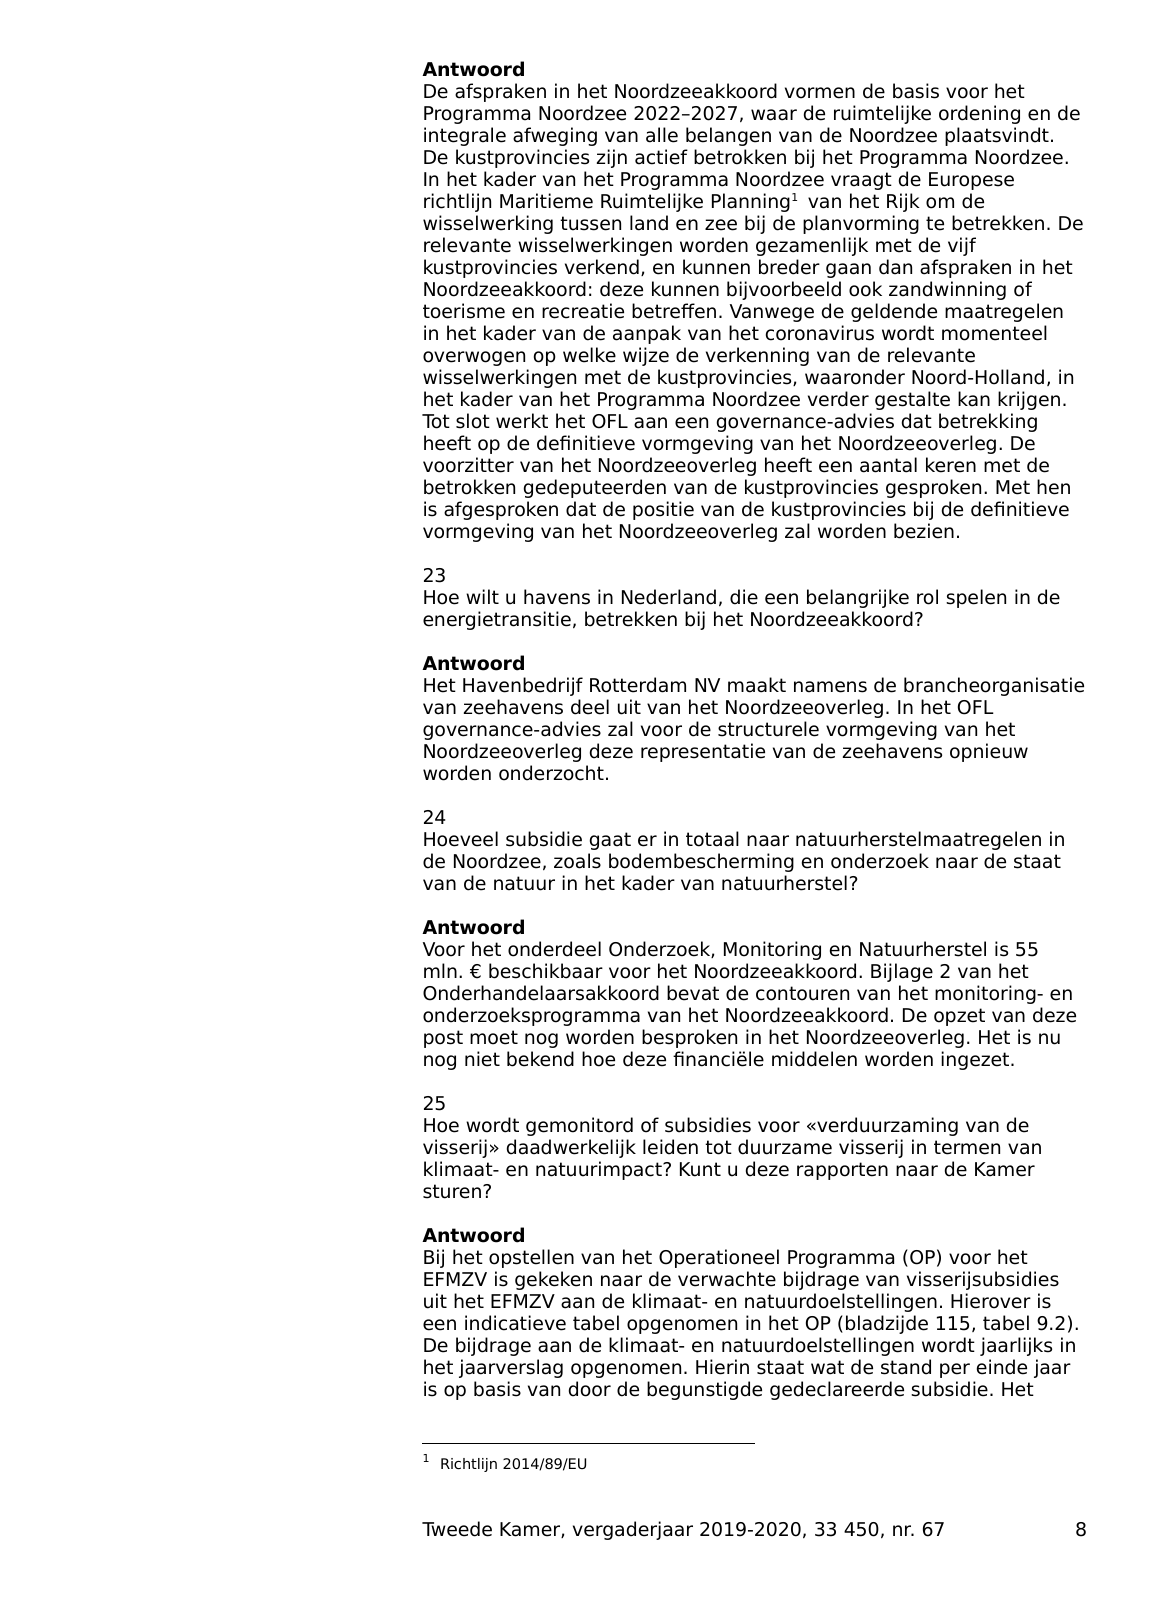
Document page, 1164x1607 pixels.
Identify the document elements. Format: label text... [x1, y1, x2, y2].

text Hoeveel subsidie gaat er in totaal naar natuurherstelmaatregelen in de Noordzee, zoals bodembescherming en onderzoek naar de staat van de natuur in het kader van natuurherstel? [422, 829, 1087, 895]
text In het kader van het Programma Noordzee vraagt de Europese richtlijn Maritieme Ruimtelijke Planning van het Rijk om de wisselwerking tussen land en zee bij de planvorming te betrekken. De relevante wisselwerkingen worden gezamenlijk met de vijf kustprovincies verkend, en kunnen breder gaan dan afspraken in het Noordzeeakkoord: deze kunnen bijvoorbeeld ook zandwinning of toerisme en recreatie betreffen. Vanwege de geldende maatregelen in het kader van de aanpak van het coronavirus wordt momenteel overwogen op welke wijze de verkenning van de relevante wisselwerkingen met de kustprovincies, waaronder Noord-Holland, in het kader van het Programma Noordzee verder gestalte kan krijgen. [422, 169, 1087, 411]
text Antwoord [422, 59, 1087, 81]
text 23 [422, 565, 1087, 587]
text Antwoord [422, 917, 1087, 939]
text Hoe wilt u havens in Nederland, die een belangrijke rol spelen in de energietransitie, betrekken bij het Noordzeeakkoord? [422, 587, 1087, 631]
text Het Havenbedrijf Rotterdam NV maakt namens de brancheorganisatie van zeehavens deel uit van het Noordzeeoverleg. In het OFL governance-advies zal voor de structurele vormgeving van het Noordzeeoverleg deze representatie van de zeehavens opnieuw worden onderzocht. [422, 675, 1087, 785]
text Bij het opstellen van het Operationeel Programma (OP) voor het EFMZV is gekeken naar de verwachte bijdrage van visserijsubsidies uit het EFMZV aan de klimaat- en natuurdoelstellingen. Hierover is een indicatieve tabel opgenomen in het OP (bladzijde 115, tabel 9.2). De bijdrage aan de klimaat- en natuurdoelstellingen wordt jaarlijks in het jaarverslag opgenomen. Hierin staat wat de stand per einde jaar is op basis van door de begunstigde gedeclareerde subsidie. Het [422, 1247, 1087, 1401]
text Richtlijn 2014/89/EU [422, 1452, 1087, 1474]
text De afspraken in het Noordzeeakkoord vormen de basis voor het Programma Noordzee 2022–2027, waar de ruimtelijke ordening en de integrale afweging van alle belangen van de Noordzee plaatsvindt. De kustprovincies zijn actief betrokken bij het Programma Noordzee. [422, 81, 1087, 169]
text Antwoord [422, 653, 1087, 675]
text 24 [422, 807, 1087, 829]
text Tot slot werkt het OFL aan een governance-advies dat betrekking heeft op de definitieve vormgeving van het Noordzeeoverleg. De voorzitter van het Noordzeeoverleg heeft een aantal keren met de betrokken gedeputeerden van de kustprovincies gesproken. Met hen is afgesproken dat de positie van de kustprovincies bij de definitieve vormgeving van het Noordzeeoverleg zal worden bezien. [422, 411, 1087, 543]
text Antwoord [422, 1225, 1087, 1247]
text Voor het onderdeel Onderzoek, Monitoring en Natuurherstel is 55 mln. € beschikbaar voor het Noordzeeakkoord. Bijlage 2 van het Onderhandelaarsakkoord bevat de contouren van het monitoring- en onderzoeksprogramma van het Noordzeeakkoord. De opzet van deze post moet nog worden besproken in het Noordzeeoverleg. Het is nu nog niet bekend hoe deze financiële middelen worden ingezet. [422, 939, 1087, 1071]
text 25 [422, 1093, 1087, 1115]
text Hoe wordt gemonitord of subsidies voor «verduurzaming van de visserij» daadwerkelijk leiden tot duurzame visserij in termen van klimaat- en natuurimpact? Kunt u deze rapporten naar de Kamer sturen? [422, 1115, 1087, 1203]
